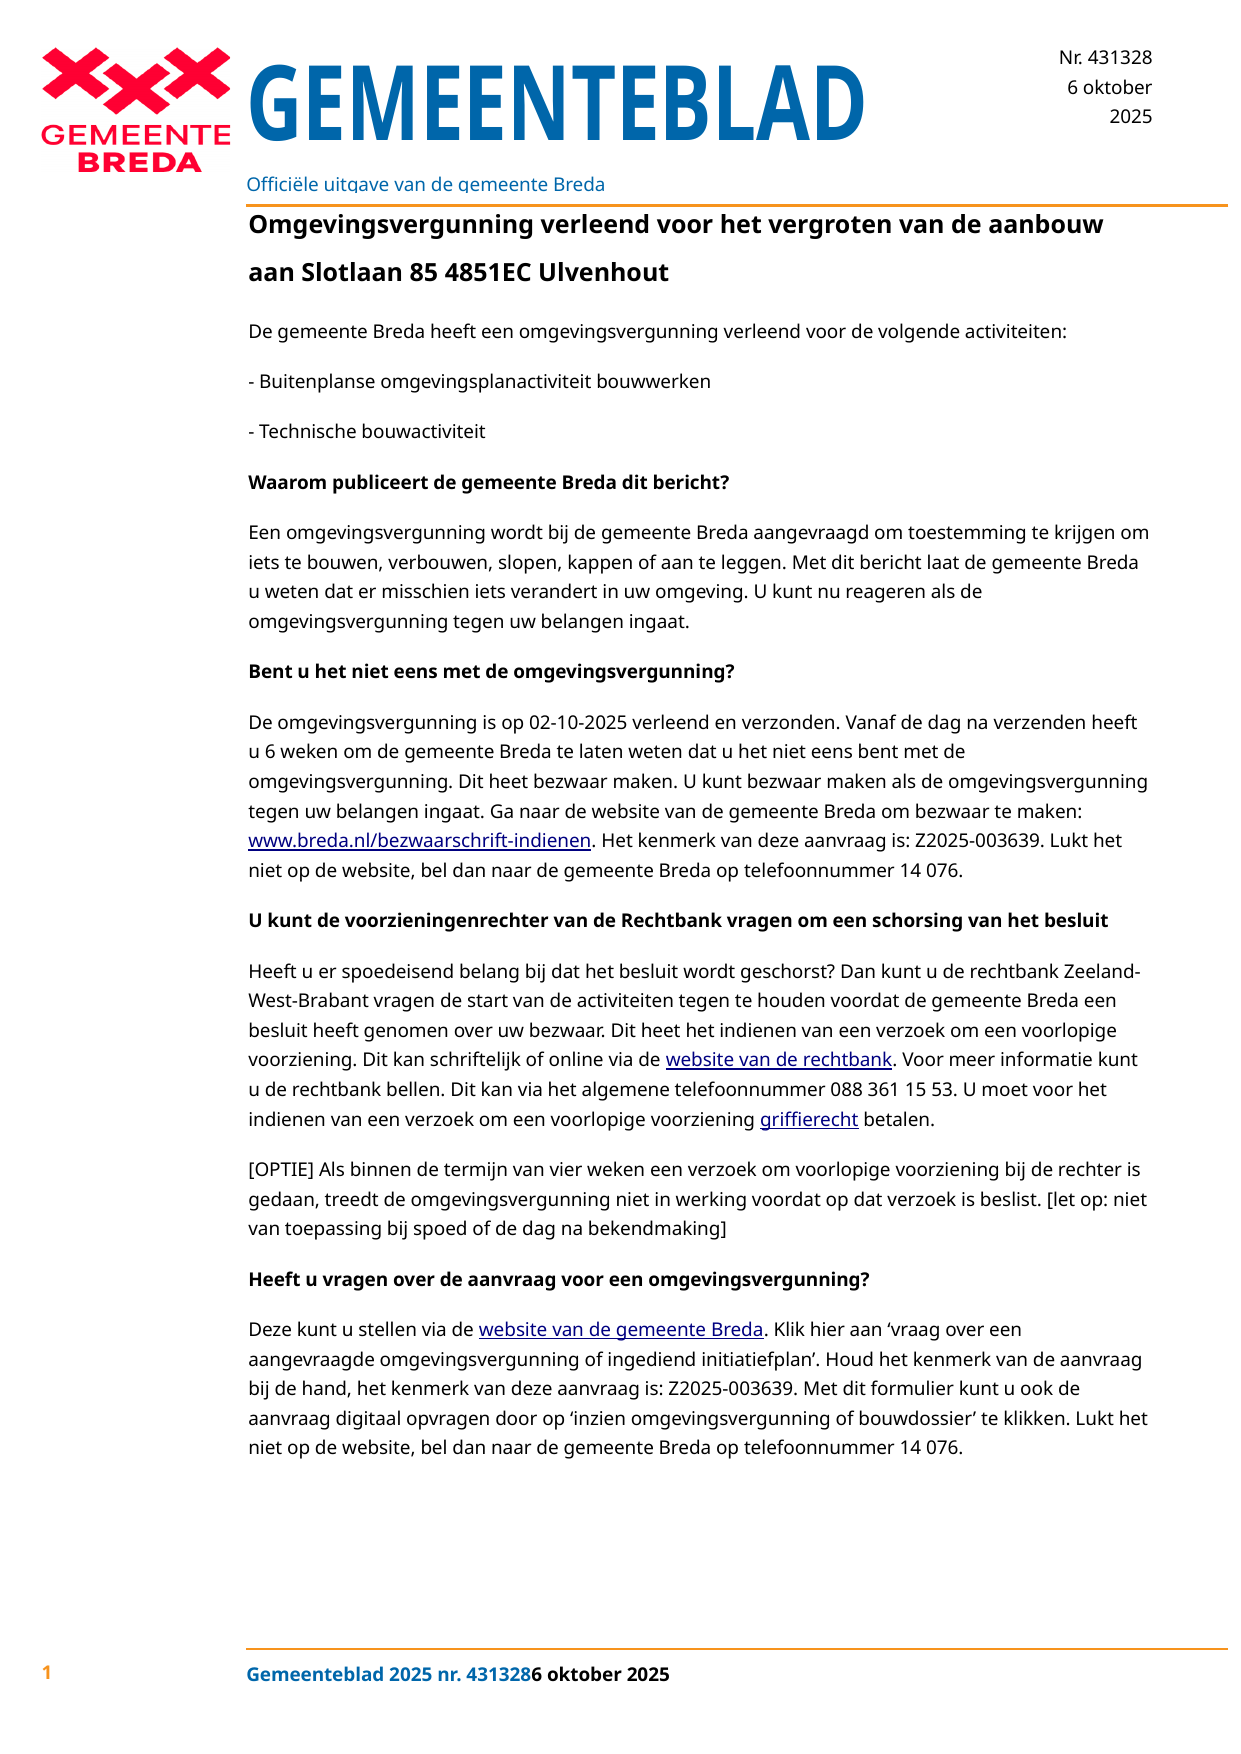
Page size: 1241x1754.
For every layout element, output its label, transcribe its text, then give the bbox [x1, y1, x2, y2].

text Een omgevingsvergunning wordt bij de gemeente Breda aangevraagd om toestemming te krijgen om iets te bouwen, verbouwen, slopen, kappen of aan te leggen. Met dit bericht laat de gemeente Breda u weten dat er misschien iets verandert in uw omgeving. U kunt nu reageren als de omgevingsvergunning tegen uw belangen ingaat. [248, 519, 1152, 634]
text [OPTIE] Als binnen de termijn van vier weken een verzoek om voorlopige voorziening bij de rechter is gedaan, treedt de omgevingsvergunning niet in werking voordat op dat verzoek is beslist. [let op: niet van toepassing bij spoed of de dag na bekendmaking] [248, 1156, 1152, 1241]
text Deze kunt u stellen via de website van de gemeente Breda. Klik hier aan ‘vraag over een aangevraagde omgevingsvergunning of ingediend initiatiefplan’. Houd het kenmerk van de aanvraag bij de hand, het kenmerk van deze aanvraag is: Z2025-003639. Met dit formulier kunt u ook de aanvraag digitaal opvragen door op ‘inzien omgevingsvergunning of bouwdossier’ te klikken. Lukt het niet op de website, bel dan naar de gemeente Breda op telefoonnummer 14 076. [248, 1316, 1152, 1460]
text Bent u het niet eens met de omgevingsvergunning? [248, 659, 1152, 684]
text Heeft u er spoedeisend belang bij dat het besluit wordt geschorst? Dan kunt u de rechtbank Zeeland-West-Brabant vragen de start van de activiteiten tegen te houden voordat de gemeente Breda een besluit heeft genomen over uw bezwaar. Dit heet het indienen van een verzoek om een voorlopige voorziening. Dit kan schriftelijk of online via de website van de rechtbank. Voor meer informatie kunt u de rechtbank bellen. Dit kan via het algemene telefoonnummer 088 361 15 53. U moet voor het indienen van een verzoek om een voorlopige voorziening griffierecht betalen. [248, 958, 1152, 1132]
text - Technische bouwactiviteit [248, 419, 1152, 444]
text De omgevingsvergunning is op 02-10-2025 verleend en verzonden. Vanaf de dag na verzenden heeft u 6 weken om de gemeente Breda te laten weten dat u het niet eens bent met de omgevingsvergunning. Dit heet bezwaar maken. U kunt bezwaar maken als de omgevingsvergunning tegen uw belangen ingaat. Ga naar de website van de gemeente Breda om bezwaar te maken: www.breda.nl/bezwaarschrift-indienen. Het kenmerk van deze aanvraag is: Z2025-003639. Lukt het niet op de website, bel dan naar de gemeente Breda op telefoonnummer 14 076. [248, 709, 1152, 883]
text Heeft u vragen over de aanvraag voor een omgevingsvergunning? [248, 1266, 1152, 1292]
picture [41, 47, 231, 172]
text De gemeente Breda heeft een omgevingsvergunning verleend voor de volgende activiteiten: [248, 318, 1152, 344]
text Waarom publiceert de gemeente Breda dit bericht? [248, 469, 1152, 495]
text Omgevingsvergunning verleend voor het vergroten van de aanbouw aan Slotlaan 85 4851EC Ulvenhout [248, 207, 1152, 288]
text - Buitenplanse omgevingsplanactiviteit bouwwerken [248, 368, 1152, 394]
text U kunt de voorzieningenrechter van de Rechtbank vragen om een schorsing van het besluit [248, 907, 1152, 933]
